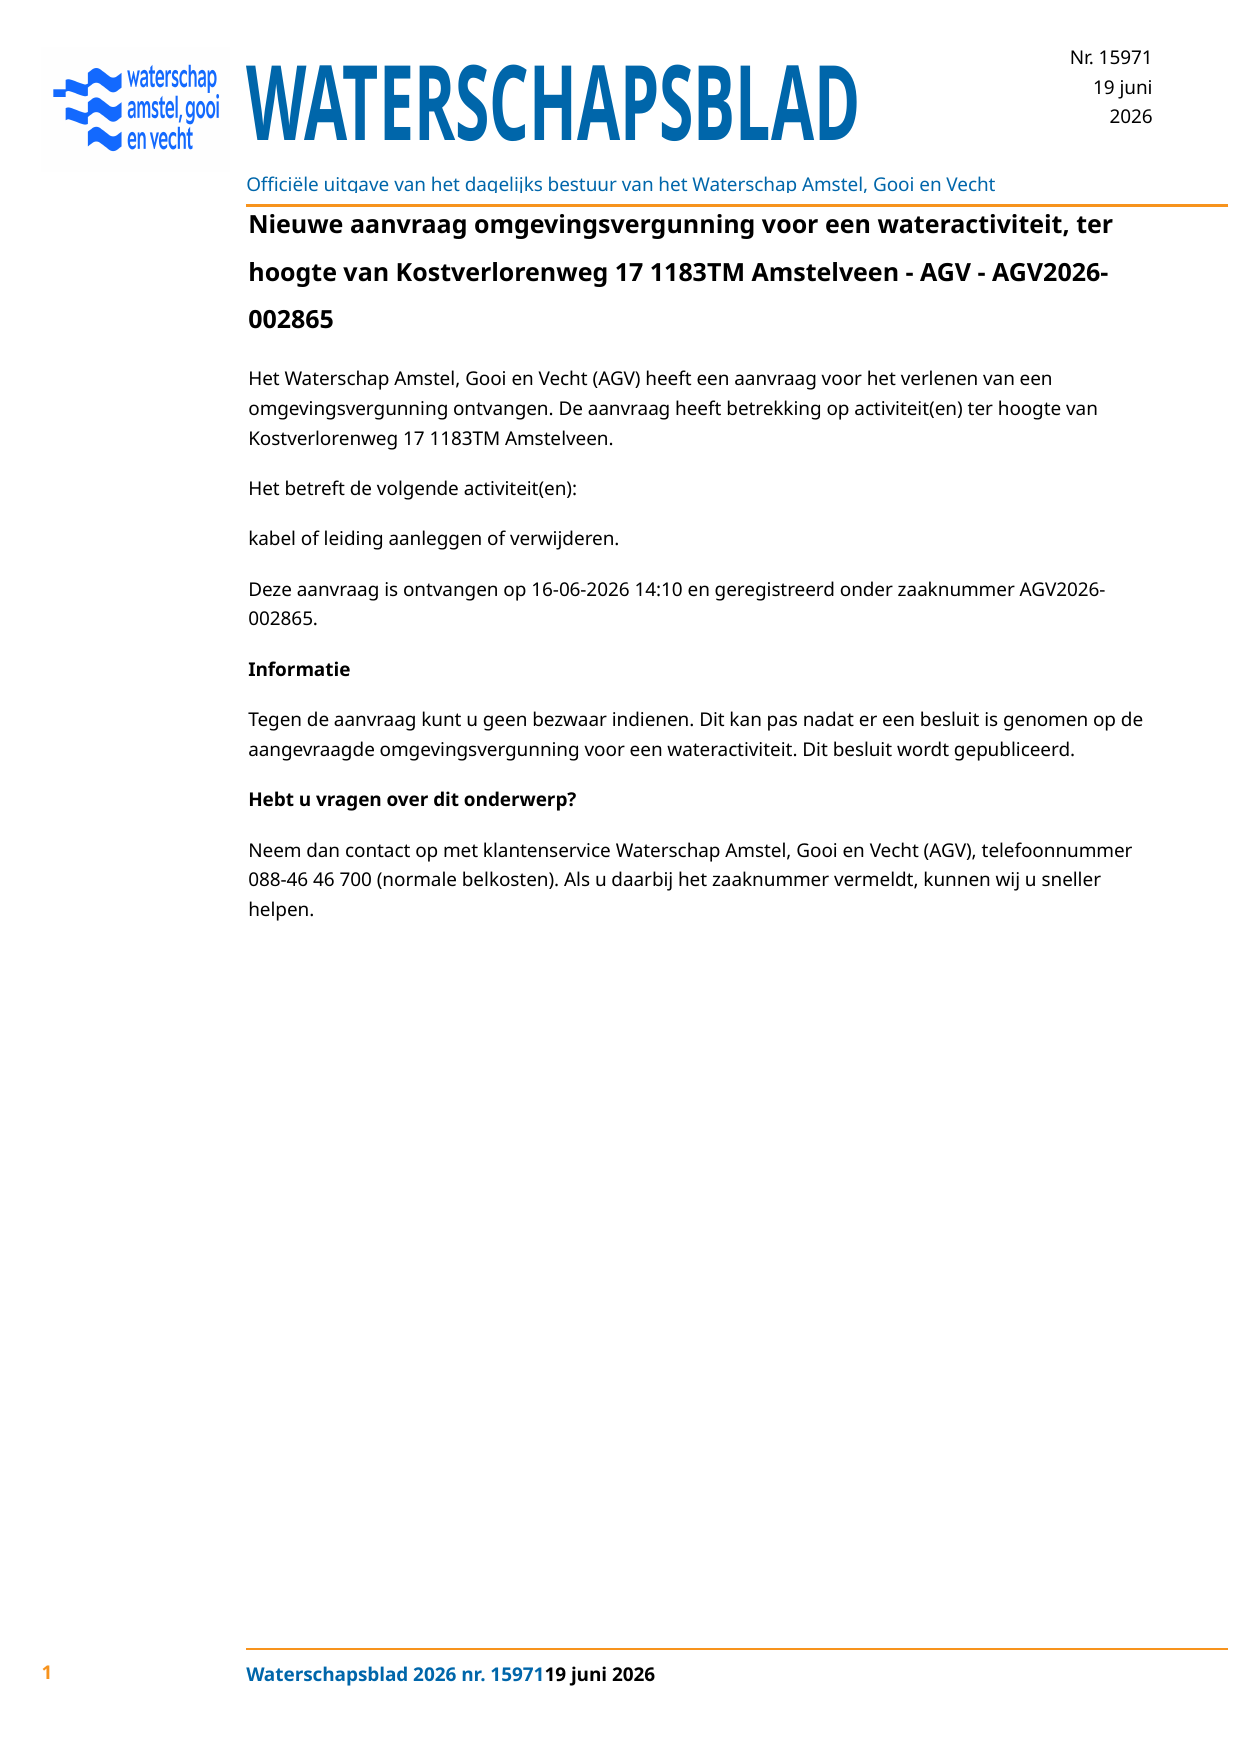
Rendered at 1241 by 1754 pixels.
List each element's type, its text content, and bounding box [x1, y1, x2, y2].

text Informatie [248, 656, 1152, 682]
text kabel of leiding aanleggen of verwijderen. [248, 526, 1152, 551]
text Nieuwe aanvraag omgevingsvergunning voor een wateractiviteit, ter hoogte van Kostverlorenweg 17 1183TM Amstelveen - AGV - AGV2026-002865 [248, 207, 1152, 336]
text Neem dan contact op met klantenservice Waterschap Amstel, Gooi en Vecht (AGV), telefoonnummer 088-46 46 700 (normale belkosten). Als u daarbij het zaaknummer vermeldt, kunnen wij u sneller helpen. [248, 837, 1152, 922]
text Het Waterschap Amstel, Gooi en Vecht (AGV) heeft een aanvraag voor het verlenen van een omgevingsvergunning ontvangen. De aanvraag heeft betrekking op activiteit(en) ter hoogte van Kostverlorenweg 17 1183TM Amstelveen. [248, 366, 1152, 450]
text Hebt u vragen over dit onderwerp? [248, 786, 1152, 812]
text Tegen de aanvraag kunt u geen bezwaar indienen. Dit kan pas nadat er een besluit is genomen op de aangevraagde omgevingsvergunning voor een wateractiviteit. Dit besluit wordt gepubliceerd. [248, 706, 1152, 762]
text Deze aanvraag is ontvangen op 16-06-2026 14:10 en geregistreerd onder zaaknummer AGV2026-002865. [248, 576, 1152, 631]
picture [41, 47, 231, 172]
text Het betreft de volgende activiteit(en): [248, 475, 1152, 501]
